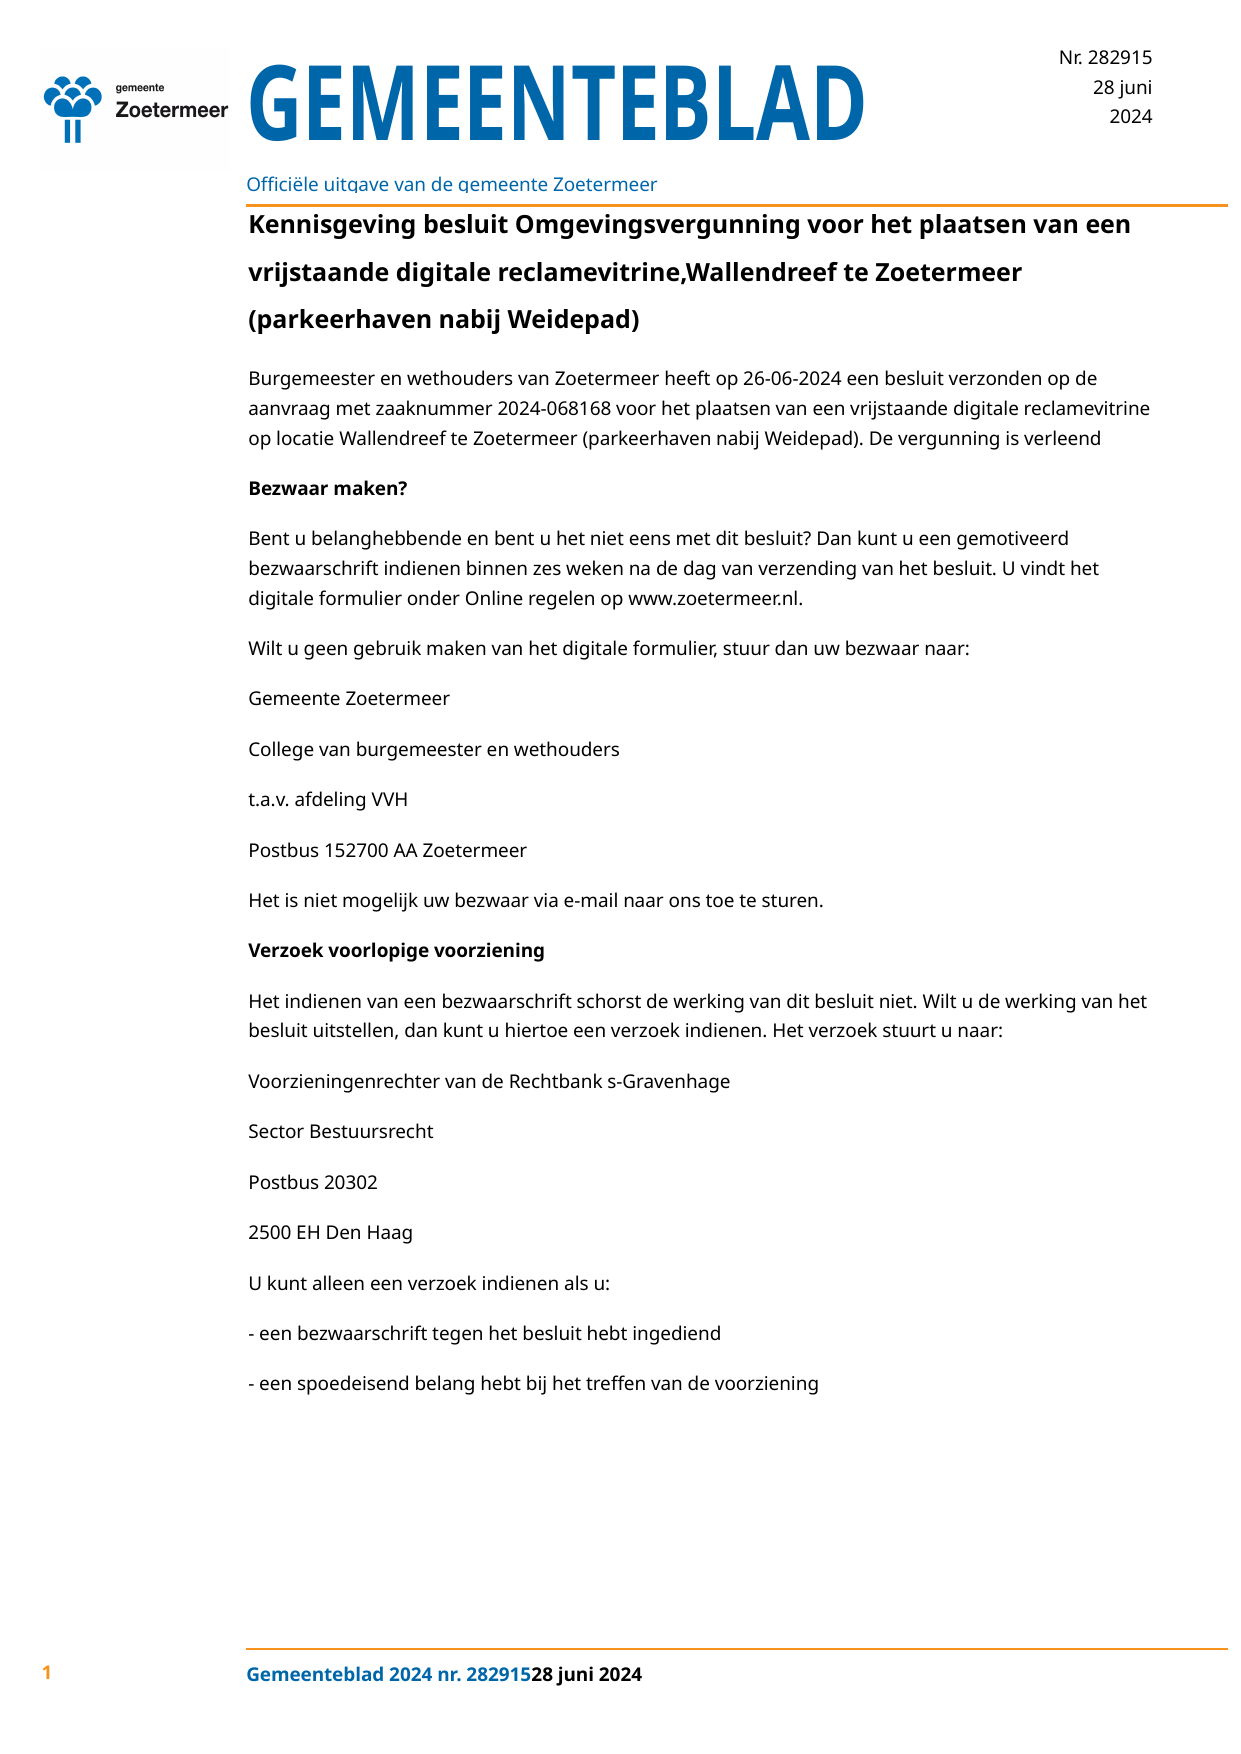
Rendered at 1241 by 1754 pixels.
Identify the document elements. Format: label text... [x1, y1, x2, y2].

text Bezwaar maken? [248, 475, 1152, 501]
text t.a.v. afdeling VVH [248, 786, 1152, 812]
text Bent u belanghebbende en bent u het niet eens met dit besluit? Dan kunt u een gemotiveerd bezwaarschrift indienen binnen zes weken na de dag van verzending van het besluit. U vindt het digitale formulier onder Online regelen op www.zoetermeer.nl. [248, 526, 1152, 610]
text Het indienen van een bezwaarschrift schorst de werking van dit besluit niet. Wilt u de werking van het besluit uitstellen, dan kunt u hiertoe een verzoek indienen. Het verzoek stuurt u naar: [248, 988, 1152, 1043]
text Het is niet mogelijk uw bezwaar via e-mail naar ons toe te sturen. [248, 887, 1152, 913]
text Gemeente Zoetermeer [248, 686, 1152, 711]
text College van burgemeester en wethouders [248, 736, 1152, 762]
text U kunt alleen een verzoek indienen als u: [248, 1270, 1152, 1295]
text - een bezwaarschrift tegen het besluit hebt ingediend [248, 1320, 1152, 1346]
text Wilt u geen gebruik maken van het digitale formulier, stuur dan uw bezwaar naar: [248, 635, 1152, 661]
text Sector Bestuursrecht [248, 1118, 1152, 1144]
text Voorzieningenrechter van de Rechtbank s-Gravenhage [248, 1068, 1152, 1094]
text Postbus 20302 [248, 1169, 1152, 1194]
text 2500 EH Den Haag [248, 1219, 1152, 1245]
text Verzoek voorlopige voorziening [248, 938, 1152, 963]
text - een spoedeisend belang hebt bij het treffen van de voorziening [248, 1371, 1152, 1396]
text Postbus 152700 AA Zoetermeer [248, 837, 1152, 862]
picture [41, 47, 231, 172]
text Kennisgeving besluit Omgevingsvergunning voor het plaatsen van een vrijstaande digitale reclamevitrine,Wallendreef te Zoetermeer (parkeerhaven nabij Weidepad) [248, 207, 1152, 336]
text Burgemeester en wethouders van Zoetermeer heeft op 26-06-2024 een besluit verzonden op de aanvraag met zaaknummer 2024-068168 voor het plaatsen van een vrijstaande digitale reclamevitrine op locatie Wallendreef te Zoetermeer (parkeerhaven nabij Weidepad). De vergunning is verleend [248, 366, 1152, 450]
